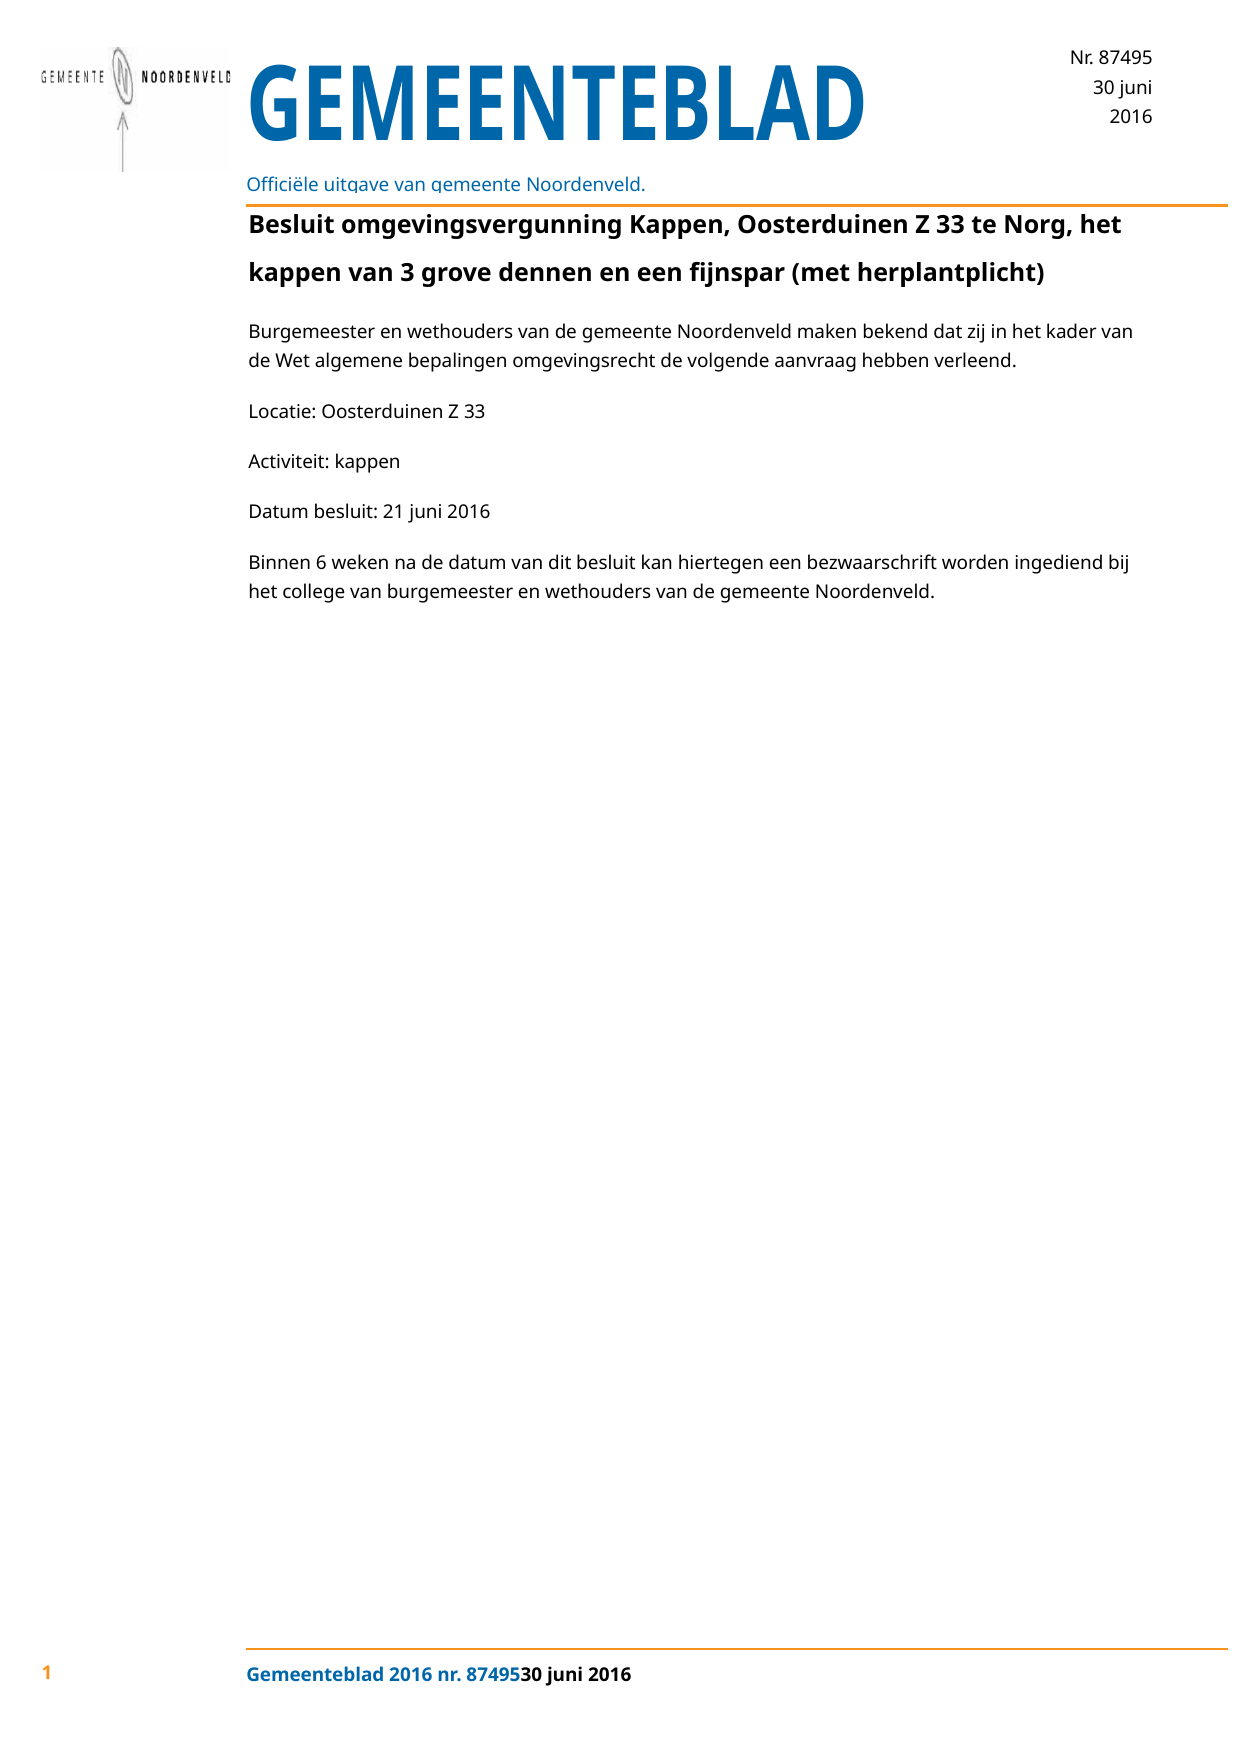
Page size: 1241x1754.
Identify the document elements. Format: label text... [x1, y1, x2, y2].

text Datum besluit: 21 juni 2016 [248, 499, 1152, 524]
text Binnen 6 weken na de datum van dit besluit kan hiertegen een bezwaarschrift worden ingediend bij het college van burgemeester en wethouders van de gemeente Noordenveld. [248, 549, 1152, 604]
text Burgemeester en wethouders van de gemeente Noordenveld maken bekend dat zij in het kader van de Wet algemene bepalingen omgevingsrecht de volgende aanvraag hebben verleend. [248, 318, 1152, 373]
text Locatie: Oosterduinen Z 33 [248, 398, 1152, 424]
text Besluit omgevingsvergunning Kappen, Oosterduinen Z 33 te Norg, het kappen van 3 grove dennen en een fijnspar (met herplantplicht) [248, 207, 1152, 288]
picture [41, 47, 231, 172]
text Activiteit: kappen [248, 448, 1152, 474]
